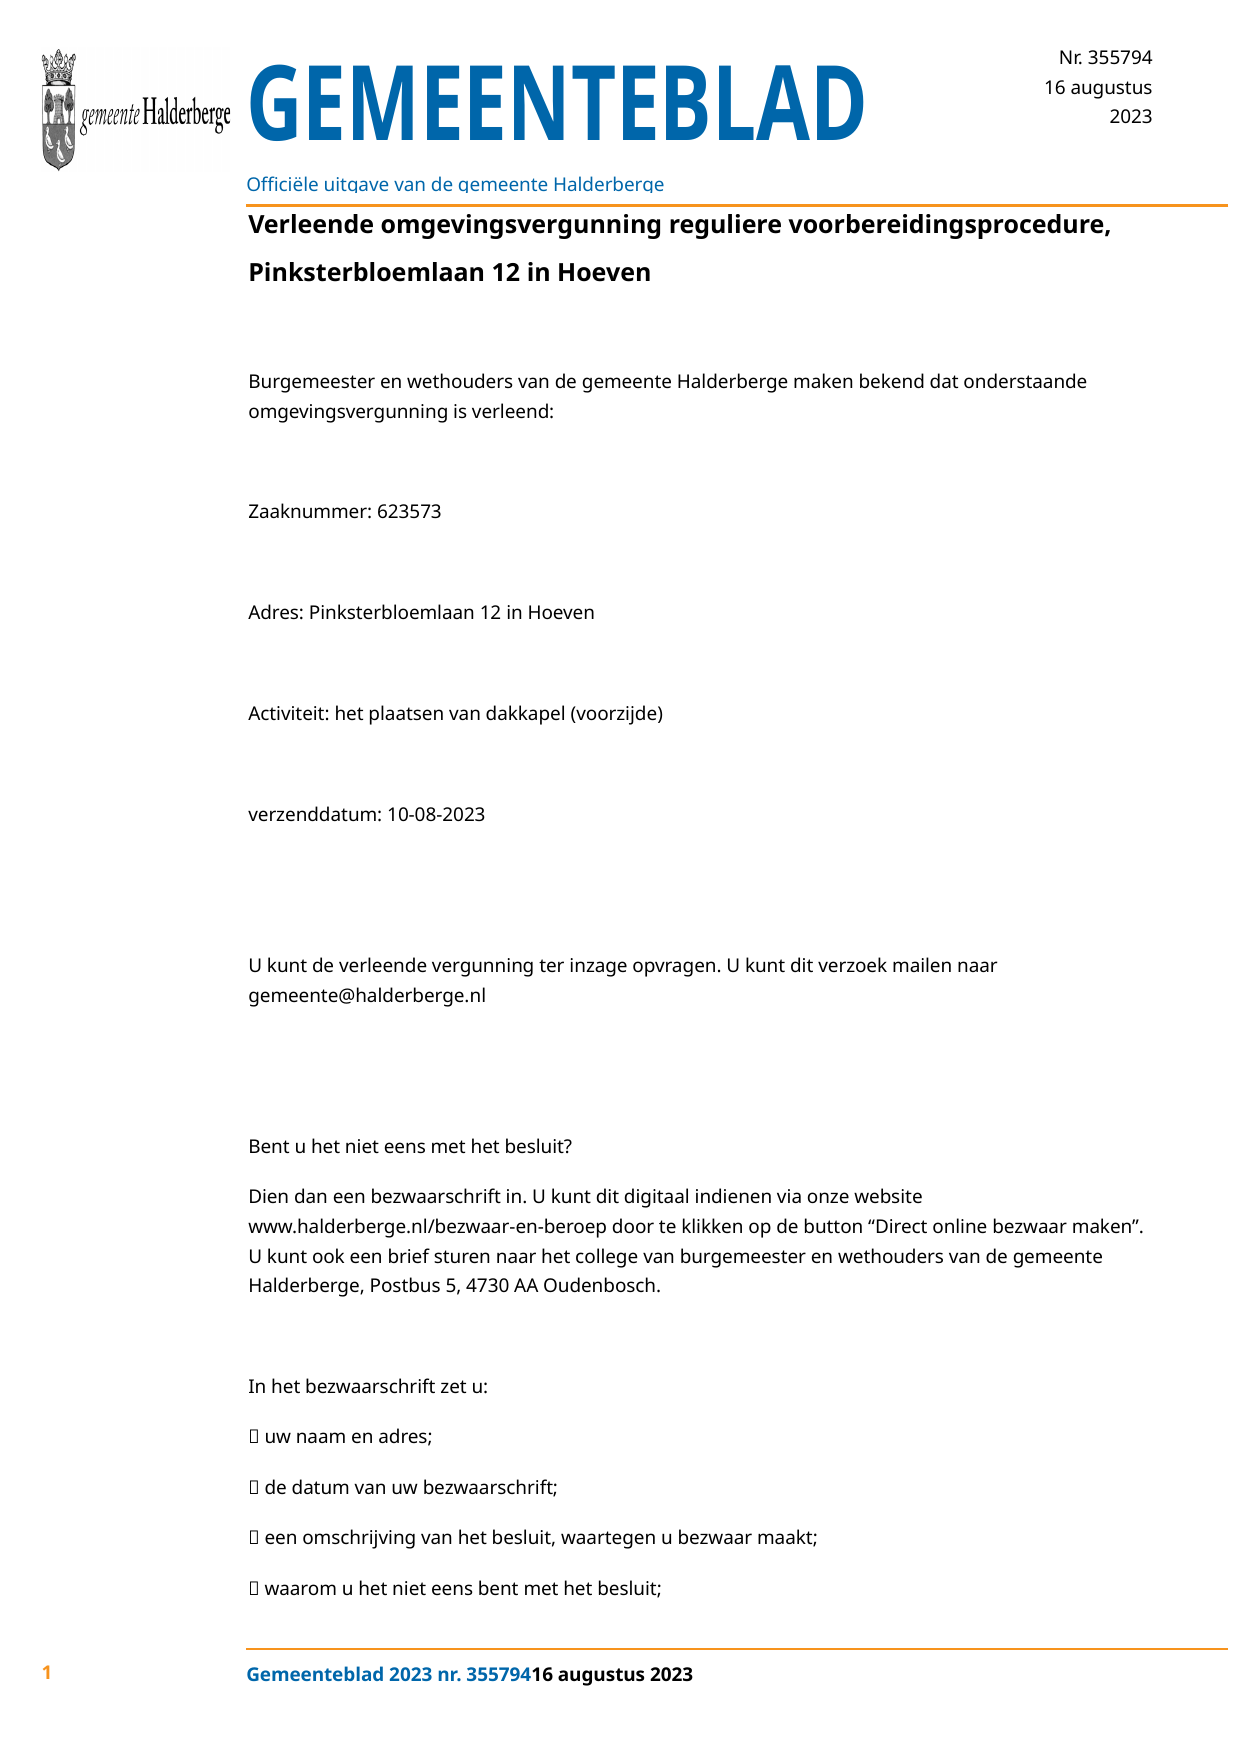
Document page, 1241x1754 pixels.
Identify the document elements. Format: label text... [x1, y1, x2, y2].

text Bent u het niet eens met het besluit? [248, 1133, 1152, 1159]
text  een omschrijving van het besluit, waartegen u bezwaar maakt; [248, 1524, 1152, 1550]
text  uw naam en adres; [248, 1424, 1152, 1449]
text Verleende omgevingsvergunning reguliere voorbereidingsprocedure, Pinksterbloemlaan 12 in Hoeven [248, 207, 1152, 288]
text Zaaknummer: 623573 [248, 499, 1152, 524]
text Burgemeester en wethouders van de gemeente Halderberge maken bekend dat onderstaande omgevingsvergunning is verleend: [248, 368, 1152, 424]
text Adres: Pinksterbloemlaan 12 in Hoeven [248, 599, 1152, 625]
text U kunt de verleende vergunning ter inzage opvragen. U kunt dit verzoek mailen naar gemeente@halderberge.nl [248, 952, 1152, 1008]
text verzenddatum: 10-08-2023 [248, 801, 1152, 827]
text  waarom u het niet eens bent met het besluit; [248, 1575, 1152, 1601]
text  de datum van uw bezwaarschrift; [248, 1474, 1152, 1500]
text In het bezwaarschrift zet u: [248, 1373, 1152, 1399]
text Activiteit: het plaatsen van dakkapel (voorzijde) [248, 700, 1152, 726]
text Dien dan een bezwaarschrift in. U kunt dit digitaal indienen via onze website www.halderberge.nl/bezwaar-en-beroep door te klikken op de button “Direct online bezwaar maken”. U kunt ook een brief sturen naar het college van burgemeester en wethouders van de gemeente Halderberge, Postbus 5, 4730 AA Oudenbosch. [248, 1184, 1152, 1298]
picture [41, 47, 231, 172]
